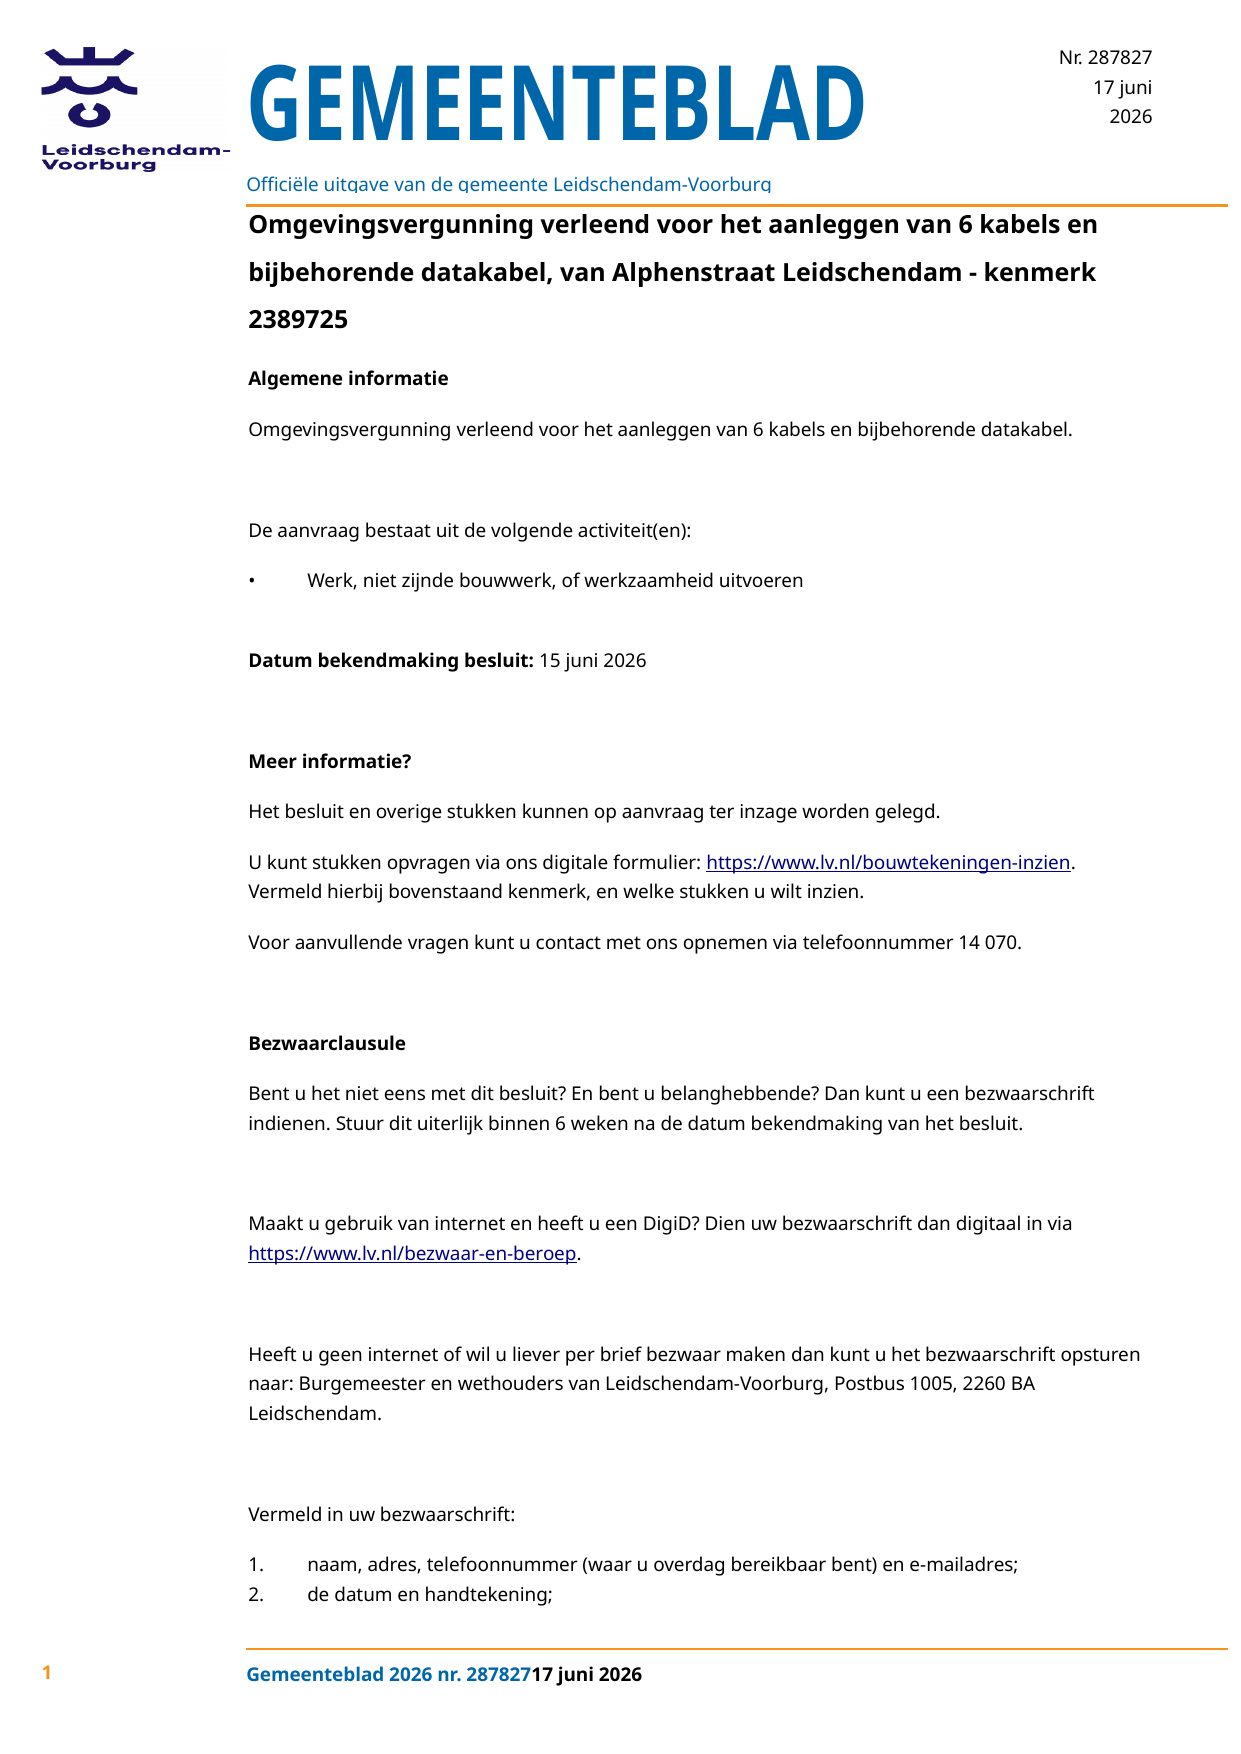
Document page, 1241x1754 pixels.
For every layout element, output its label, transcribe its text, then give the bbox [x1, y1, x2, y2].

text Bent u het niet eens met dit besluit? En bent u belanghebbende? Dan kunt u een bezwaarschrift indienen. Stuur dit uiterlijk binnen 6 weken na de datum bekendmaking van het besluit. [248, 1080, 1152, 1135]
text Meer informatie? [248, 748, 1152, 774]
text Bezwaarclausule [248, 1030, 1152, 1055]
text De aanvraag bestaat uit de volgende activiteit(en): [248, 517, 1152, 542]
text Vermeld in uw bezwaarschrift: [248, 1501, 1152, 1527]
list naam, adres, telefoonnummer (waar u overdag bereikbaar bent) en e-mailadres; [248, 1551, 1152, 1577]
text Voor aanvullende vragen kunt u contact met ons opnemen via telefoonnummer 14 070. [248, 929, 1152, 954]
text Omgevingsvergunning verleend voor het aanleggen van 6 kabels en bijbehorende datakabel. [248, 416, 1152, 442]
list de datum en handtekening; [248, 1581, 1152, 1607]
list Werk, niet zijnde bouwwerk, of werkzaamheid uitvoeren [248, 567, 1152, 593]
text Omgevingsvergunning verleend voor het aanleggen van 6 kabels en bijbehorende datakabel, van Alphenstraat Leidschendam - kenmerk 2389725 [248, 207, 1152, 336]
picture [41, 47, 231, 172]
text Datum bekendmaking besluit: 15 juni 2026 [248, 647, 1152, 673]
text U kunt stukken opvragen via ons digitale formulier: https://www.lv.nl/bouwtekeningen-inzien. Vermeld hierbij bovenstaand kenmerk, en welke stukken u wilt inzien. [248, 849, 1152, 904]
text Heeft u geen internet of wil u liever per brief bezwaar maken dan kunt u het bezwaarschrift opsturen naar: Burgemeester en wethouders van Leidschendam-Voorburg, Postbus 1005, 2260 BA Leidschendam. [248, 1341, 1152, 1426]
text Het besluit en overige stukken kunnen op aanvraag ter inzage worden gelegd. [248, 798, 1152, 824]
text Maakt u gebruik van internet en heeft u een DigiD? Dien uw bezwaarschrift dan digitaal in via https://www.lv.nl/bezwaar-en-beroep. [248, 1211, 1152, 1266]
text Algemene informatie [248, 366, 1152, 391]
